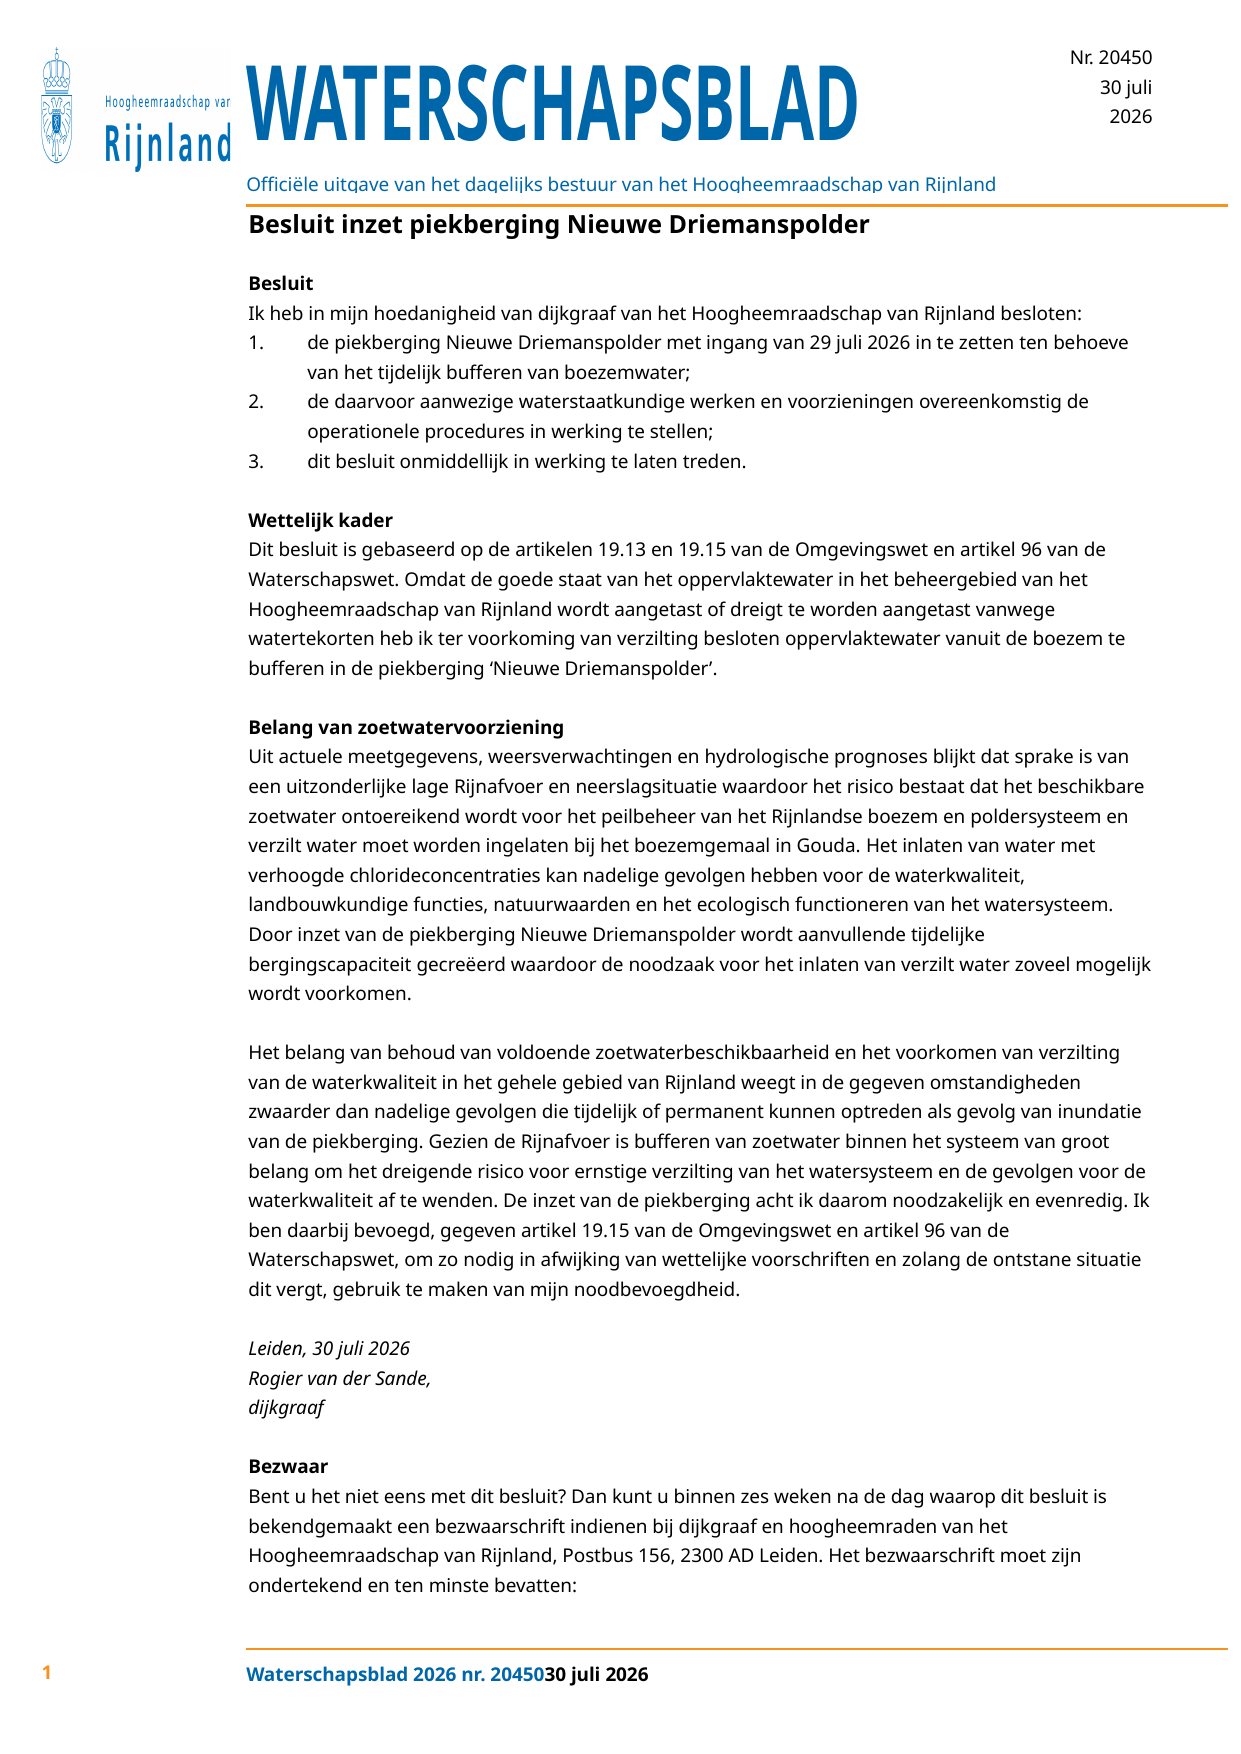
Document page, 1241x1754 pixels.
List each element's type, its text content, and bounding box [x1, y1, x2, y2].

text Besluit [248, 270, 1152, 296]
picture [41, 47, 231, 172]
text Leiden, 30 juli 2026 [248, 1335, 1152, 1361]
text Ik heb in mijn hoedanigheid van dijkgraaf van het Hoogheemraadschap van Rijnland besloten: [248, 300, 1152, 326]
list de daarvoor aanwezige waterstaatkundige werken en voorzieningen overeenkomstig de operationele procedures in werking te stellen; [248, 389, 1152, 444]
text Rogier van der Sande, [248, 1365, 1152, 1391]
text dijkgraaf [248, 1394, 1152, 1420]
text Dit besluit is gebaseerd op de artikelen 19.13 en 19.15 van de Omgevingswet en artikel 96 van de Waterschapswet. Omdat de goede staat van het oppervlaktewater in het beheergebied van het Hoogheemraadschap van Rijnland wordt aangetast of dreigt te worden aangetast vanwege watertekorten heb ik ter voorkoming van verzilting besloten oppervlaktewater vanuit de boezem te bufferen in de piekberging ‘Nieuwe Driemanspolder’. [248, 537, 1152, 681]
text Bezwaar [248, 1454, 1152, 1479]
text Besluit inzet piekberging Nieuwe Driemanspolder [248, 207, 1152, 241]
text Belang van zoetwatervoorziening [248, 714, 1152, 740]
text Uit actuele meetgegevens, weersverwachtingen en hydrologische prognoses blijkt dat sprake is van een uitzonderlijke lage Rijnafvoer en neerslagsituatie waardoor het risico bestaat dat het beschikbare zoetwater ontoereikend wordt voor het peilbeheer van het Rijnlandse boezem en poldersysteem en verzilt water moet worden ingelaten bij het boezemgemaal in Gouda. Het inlaten van water met verhoogde chlorideconcentraties kan nadelige gevolgen hebben voor de waterkwaliteit, landbouwkundige functies, natuurwaarden en het ecologisch functioneren van het watersysteem. Door inzet van de piekberging Nieuwe Driemanspolder wordt aanvullende tijdelijke bergingscapaciteit gecreëerd waardoor de noodzaak voor het inlaten van verzilt water zoveel mogelijk wordt voorkomen. [248, 744, 1152, 1006]
text Wettelijk kader [248, 507, 1152, 533]
list dit besluit onmiddellijk in werking te laten treden. [248, 448, 1152, 473]
text Het belang van behoud van voldoende zoetwaterbeschikbaarheid en het voorkomen van verzilting van de waterkwaliteit in het gehele gebied van Rijnland weegt in de gegeven omstandigheden zwaarder dan nadelige gevolgen die tijdelijk of permanent kunnen optreden als gevolg van inundatie van de piekberging. Gezien de Rijnafvoer is bufferen van zoetwater binnen het systeem van groot belang om het dreigende risico voor ernstige verzilting van het watersysteem en de gevolgen voor de waterkwaliteit af te wenden. De inzet van de piekberging acht ik daarom noodzakelijk en evenredig. Ik ben daarbij bevoegd, gegeven artikel 19.15 van de Omgevingswet en artikel 96 van de Waterschapswet, om zo nodig in afwijking van wettelijke voorschriften en zolang de ontstane situatie dit vergt, gebruik te maken van mijn noodbevoegdheid. [248, 1039, 1152, 1302]
list de piekberging Nieuwe Driemanspolder met ingang van 29 juli 2026 in te zetten ten behoeve van het tijdelijk bufferen van boezemwater; [248, 329, 1152, 385]
text Bent u het niet eens met dit besluit? Dan kunt u binnen zes weken na de dag waarop dit besluit is bekendgemaakt een bezwaarschrift indienen bij dijkgraaf en hoogheemraden van het Hoogheemraadschap van Rijnland, Postbus 156, 2300 AD Leiden. Het bezwaarschrift moet zijn ondertekend en ten minste bevatten: [248, 1483, 1152, 1598]
